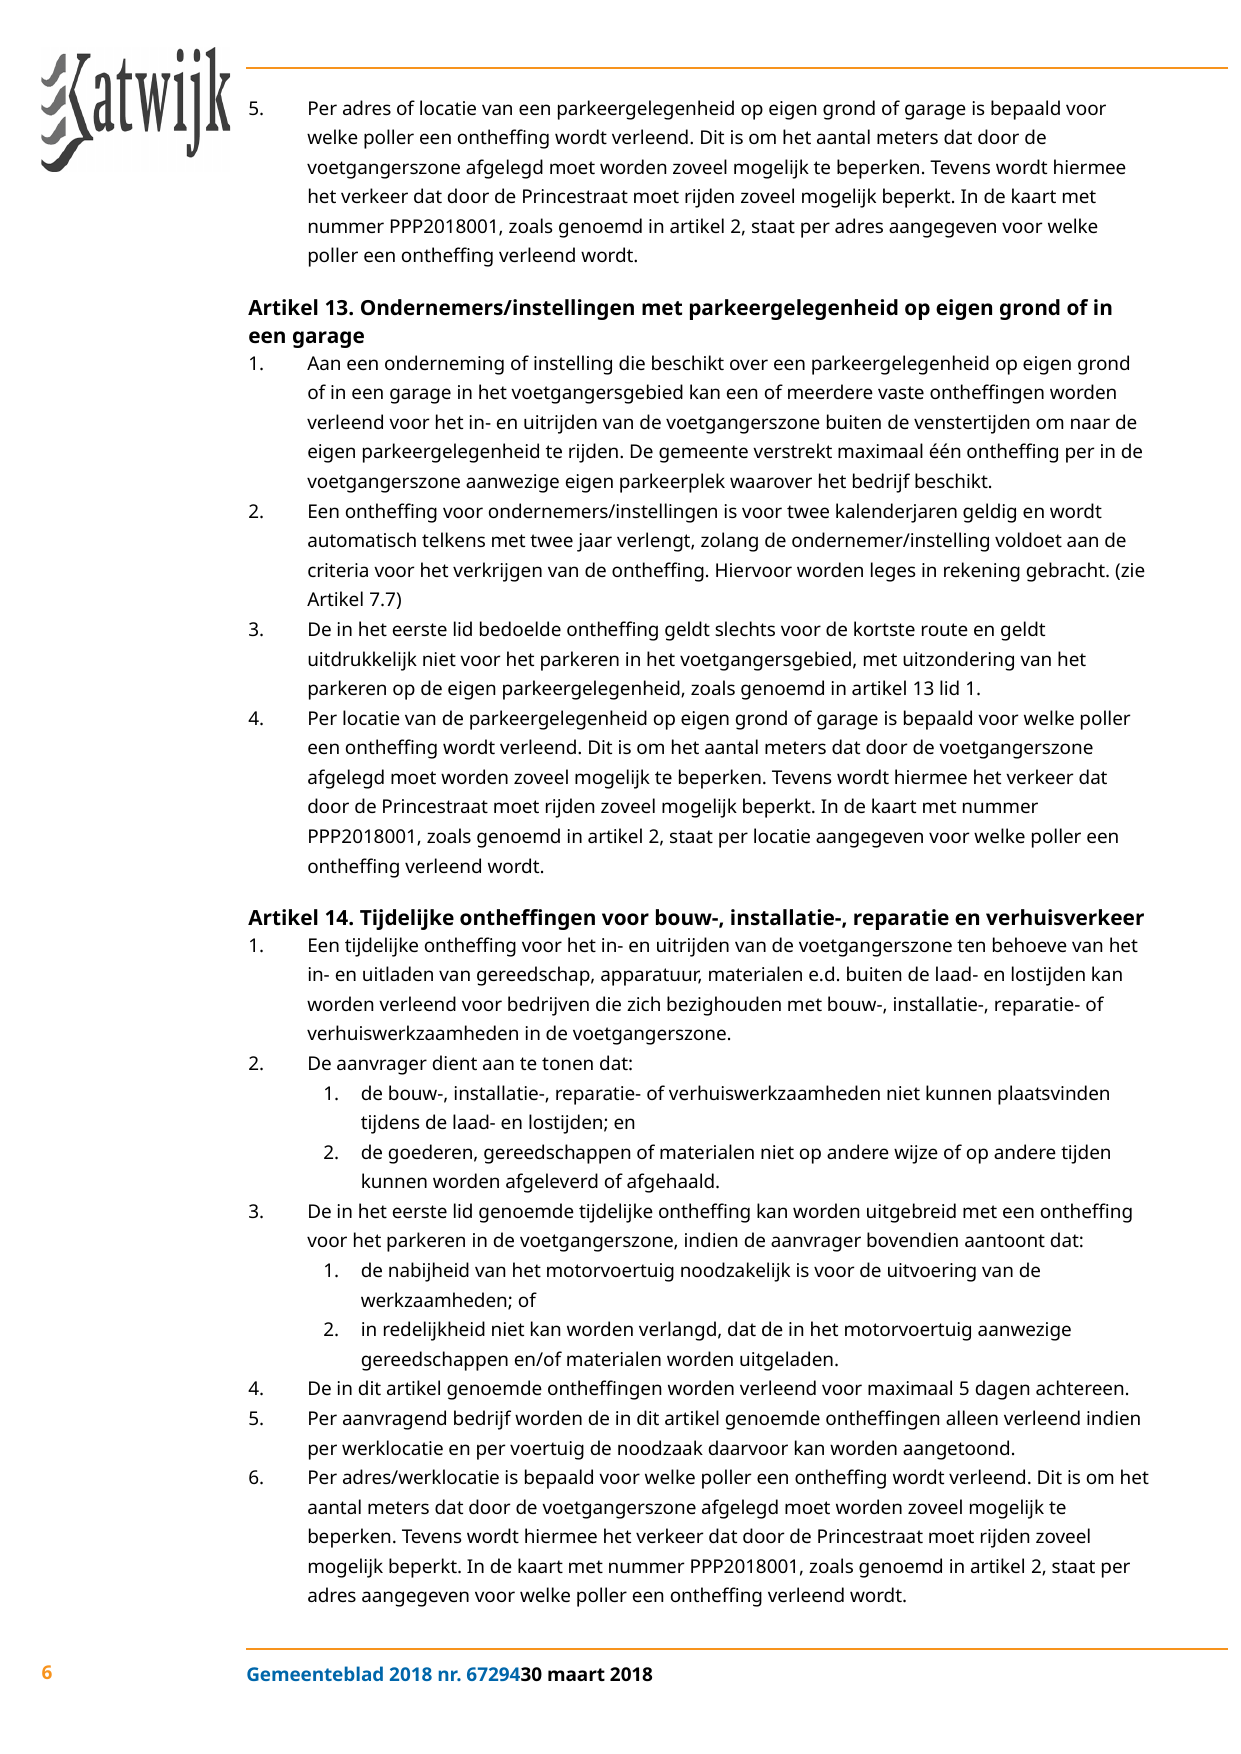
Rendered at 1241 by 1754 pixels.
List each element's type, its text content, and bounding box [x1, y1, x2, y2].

text Artikel 13. Ondernemers/instellingen met parkeergelegenheid op eigen grond of in een garage [248, 293, 1152, 350]
list de bouw-, installatie-, reparatie- of verhuiswerkzaamheden niet kunnen plaatsvinden tijdens de laad- en lostijden; en [323, 1080, 1152, 1135]
list De in het eerste lid bedoelde ontheffing geldt slechts voor de kortste route en geldt uitdrukkelijk niet voor het parkeren in het voetgangersgebied, met uitzondering van het parkeren op de eigen parkeergelegenheid, zoals genoemd in artikel 13 lid 1. [248, 616, 1152, 701]
list De aanvrager dient aan te tonen dat: [248, 1050, 1152, 1076]
list Een ontheffing voor ondernemers/instellingen is voor twee kalenderjaren geldig en wordt automatisch telkens met twee jaar verlengt, zolang de ondernemer/instelling voldoet aan de criteria voor het verkrijgen van de ontheffing. Hiervoor worden leges in rekening gebracht. (zie Artikel 7.7) [248, 498, 1152, 612]
list Aan een onderneming of instelling die beschikt over een parkeergelegenheid op eigen grond of in een garage in het voetgangersgebied kan een of meerdere vaste ontheffingen worden verleend voor het in- en uitrijden van de voetgangerszone buiten de venstertijden om naar de eigen parkeergelegenheid te rijden. De gemeente verstrekt maximaal één ontheffing per in de voetgangerszone aanwezige eigen parkeerplek waarover het bedrijf beschikt. [248, 350, 1152, 494]
list Per adres of locatie van een parkeergelegenheid op eigen grond of garage is bepaald voor welke poller een ontheffing wordt verleend. Dit is om het aantal meters dat door de voetgangerszone afgelegd moet worden zoveel mogelijk te beperken. Tevens wordt hiermee het verkeer dat door de Princestraat moet rijden zoveel mogelijk beperkt. In de kaart met nummer PPP2018001, zoals genoemd in artikel 2, staat per adres aangegeven voor welke poller een ontheffing verleend wordt. [248, 95, 1152, 268]
list in redelijkheid niet kan worden verlangd, dat de in het motorvoertuig aanwezige gereedschappen en/of materialen worden uitgeladen. [323, 1316, 1152, 1372]
picture [41, 47, 231, 172]
list Een tijdelijke ontheffing voor het in- en uitrijden van de voetgangerszone ten behoeve van het in- en uitladen van gereedschap, apparatuur, materialen e.d. buiten de laad- en lostijden kan worden verleend voor bedrijven die zich bezighouden met bouw-, installatie-, reparatie- of verhuiswerkzaamheden in de voetgangerszone. [248, 932, 1152, 1046]
text Artikel 14. Tijdelijke ontheffingen voor bouw-, installatie-, reparatie en verhuisverkeer [248, 903, 1152, 932]
list Per locatie van de parkeergelegenheid op eigen grond of garage is bepaald voor welke poller een ontheffing wordt verleend. Dit is om het aantal meters dat door de voetgangerszone afgelegd moet worden zoveel mogelijk te beperken. Tevens wordt hiermee het verkeer dat door de Princestraat moet rijden zoveel mogelijk beperkt. In de kaart met nummer PPP2018001, zoals genoemd in artikel 2, staat per locatie aangegeven voor welke poller een ontheffing verleend wordt. [248, 705, 1152, 879]
list Per adres/werklocatie is bepaald voor welke poller een ontheffing wordt verleend. Dit is om het aantal meters dat door de voetgangerszone afgelegd moet worden zoveel mogelijk te beperken. Tevens wordt hiermee het verkeer dat door de Princestraat moet rijden zoveel mogelijk beperkt. In de kaart met nummer PPP2018001, zoals genoemd in artikel 2, staat per adres aangegeven voor welke poller een ontheffing verleend wordt. [248, 1464, 1152, 1608]
list de goederen, gereedschappen of materialen niet op andere wijze of op andere tijden kunnen worden afgeleverd of afgehaald. [323, 1139, 1152, 1194]
list Per aanvragend bedrijf worden de in dit artikel genoemde ontheffingen alleen verleend indien per werklocatie en per voertuig de noodzaak daarvoor kan worden aangetoond. [248, 1405, 1152, 1460]
list De in het eerste lid genoemde tijdelijke ontheffing kan worden uitgebreid met een ontheffing voor het parkeren in de voetgangerszone, indien de aanvrager bovendien aantoont dat: [248, 1198, 1152, 1253]
list de nabijheid van het motorvoertuig noodzakelijk is voor de uitvoering van de werkzaamheden; of [323, 1257, 1152, 1312]
list De in dit artikel genoemde ontheffingen worden verleend voor maximaal 5 dagen achtereen. [248, 1376, 1152, 1401]
